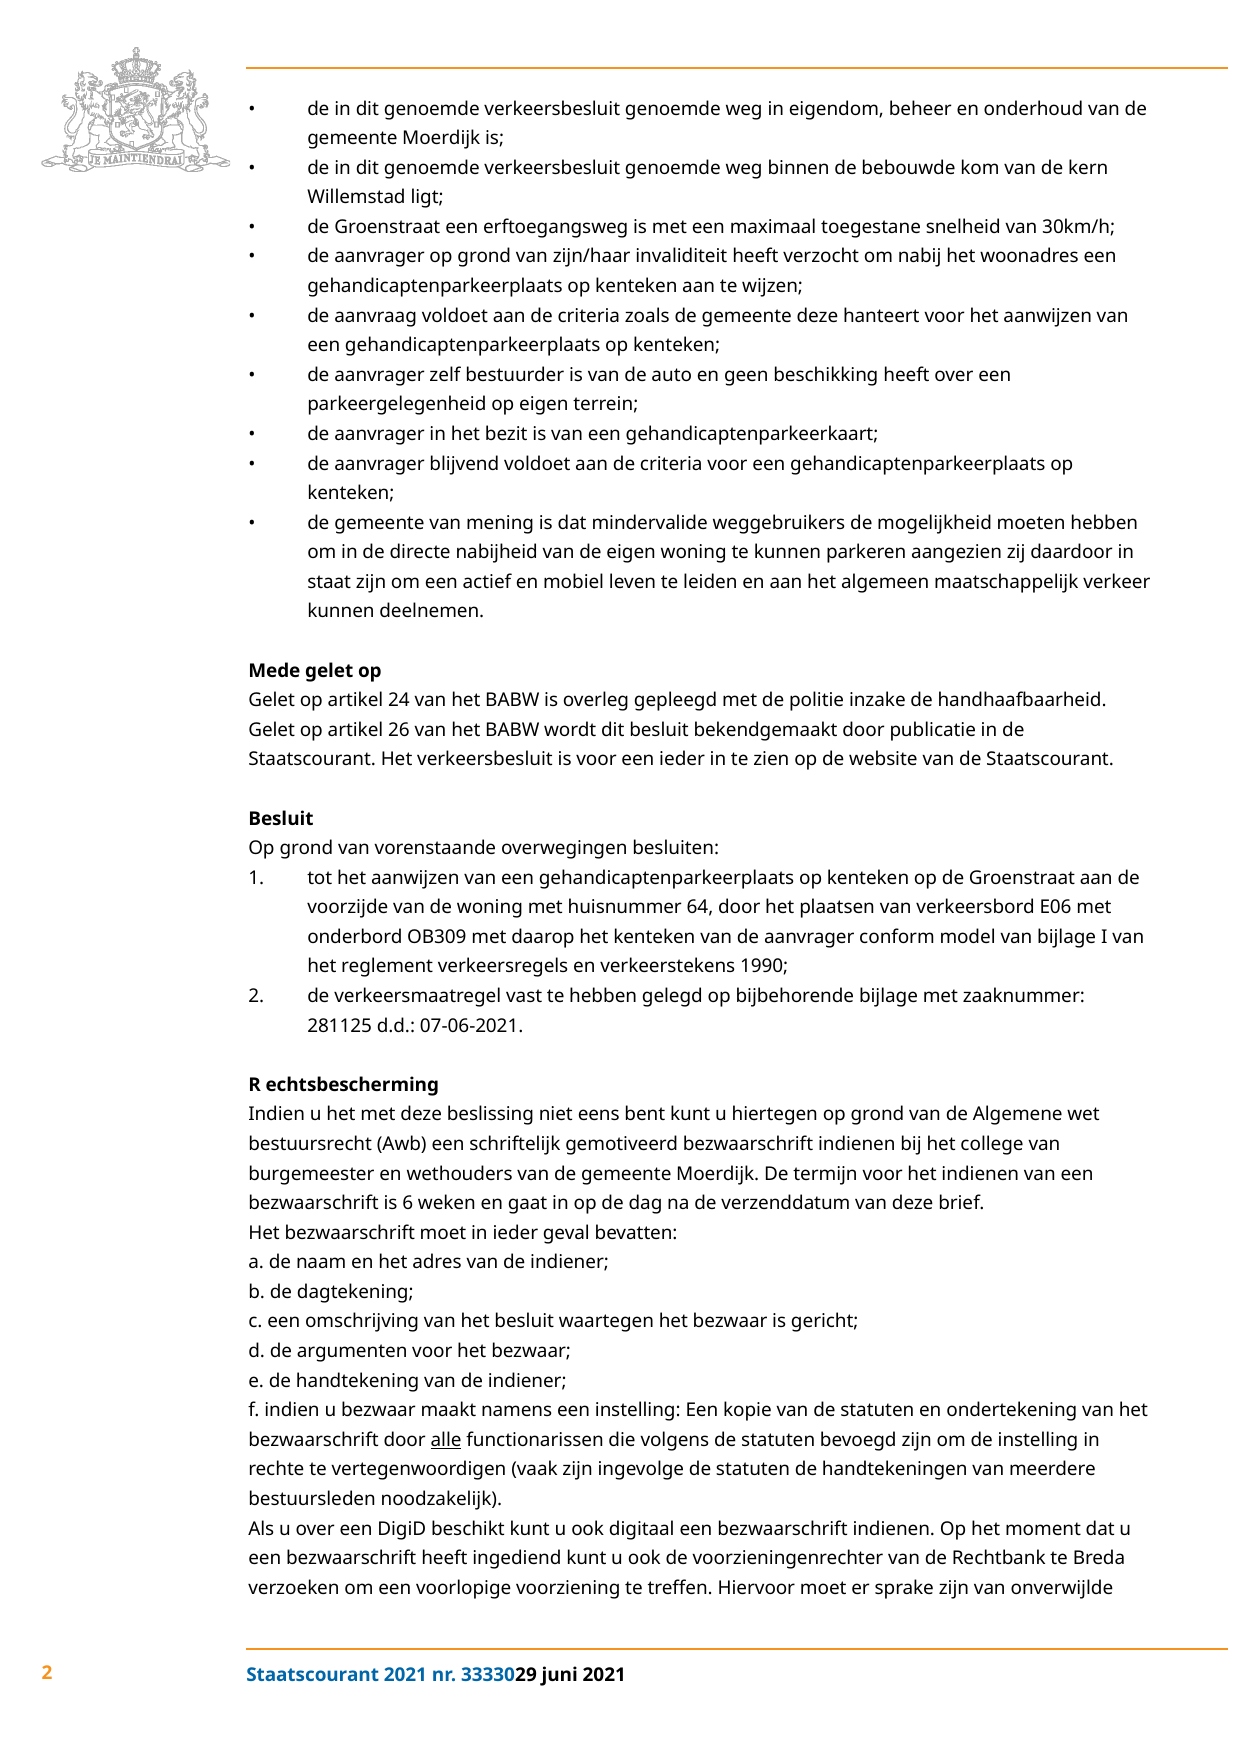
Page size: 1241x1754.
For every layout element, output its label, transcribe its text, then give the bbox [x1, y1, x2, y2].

text a. de naam en het adres van de indiener; [248, 1248, 1152, 1274]
text Het bezwaarschrift moet in ieder geval bevatten: [248, 1219, 1152, 1245]
text f. indien u bezwaar maakt namens een instelling: Een kopie van de statuten en ondertekening van het bezwaarschrift door alle functionarissen die volgens de statuten bevoegd zijn om de instelling in rechte te vertegenwoordigen (vaak zijn ingevolge de statuten de handtekeningen van meerdere bestuursleden noodzakelijk). [248, 1396, 1152, 1511]
list de in dit genoemde verkeersbesluit genoemde weg binnen de bebouwde kom van de kern Willemstad ligt; [248, 154, 1152, 209]
list de aanvrager in het bezit is van een gehandicaptenparkeerkaart; [248, 420, 1152, 446]
list de gemeente van mening is dat mindervalide weggebruikers de mogelijkheid moeten hebben om in de directe nabijheid van de eigen woning te kunnen parkeren aangezien zij daardoor in staat zijn om een actief en mobiel leven te leiden en aan het algemeen maatschappelijk verkeer kunnen deelnemen. [248, 509, 1152, 623]
text Indien u het met deze beslissing niet eens bent kunt u hiertegen op grond van de Algemene wet bestuursrecht (Awb) een schriftelijk gemotiveerd bezwaarschrift indienen bij het college van burgemeester en wethouders van de gemeente Moerdijk. De termijn voor het indienen van een bezwaarschrift is 6 weken en gaat in op de dag na de verzenddatum van deze brief. [248, 1101, 1152, 1215]
list de verkeersmaatregel vast te hebben gelegd op bijbehorende bijlage met zaaknummer: 281125 d.d.: 07-06-2021. [248, 982, 1152, 1038]
text R echtsbescherming [248, 1071, 1152, 1097]
text Als u over een DigiD beschikt kunt u ook digitaal een bezwaarschrift indienen. Op het moment dat u een bezwaarschrift heeft ingediend kunt u ook de voorzieningenrechter van de Rechtbank te Breda verzoeken om een voorlopige voorziening te treffen. Hiervoor moet er sprake zijn van onverwijlde [248, 1515, 1152, 1600]
text Gelet op artikel 24 van het BABW is overleg gepleegd met de politie inzake de handhaafbaarheid. [248, 686, 1152, 712]
list de Groenstraat een erftoegangsweg is met een maximaal toegestane snelheid van 30km/h; [248, 213, 1152, 239]
text c. een omschrijving van het besluit waartegen het bezwaar is gericht; [248, 1308, 1152, 1333]
list de aanvraag voldoet aan de criteria zoals de gemeente deze hanteert voor het aanwijzen van een gehandicaptenparkeerplaats op kenteken; [248, 302, 1152, 357]
list de in dit genoemde verkeersbesluit genoemde weg in eigendom, beheer en onderhoud van de gemeente Moerdijk is; [248, 95, 1152, 150]
list de aanvrager zelf bestuurder is van de auto en geen beschikking heeft over een parkeergelegenheid op eigen terrein; [248, 361, 1152, 416]
list de aanvrager blijvend voldoet aan de criteria voor een gehandicaptenparkeerplaats op kenteken; [248, 450, 1152, 505]
picture [41, 47, 231, 172]
text Gelet op artikel 26 van het BABW wordt dit besluit bekendgemaakt door publicatie in de Staatscourant. Het verkeersbesluit is voor een ieder in te zien op de website van de Staatscourant. [248, 716, 1152, 771]
text Mede gelet op [248, 657, 1152, 683]
list de aanvrager op grond van zijn/haar invaliditeit heeft verzocht om nabij het woonadres een gehandicaptenparkeerplaats op kenteken aan te wijzen; [248, 243, 1152, 298]
list tot het aanwijzen van een gehandicaptenparkeerplaats op kenteken op de Groenstraat aan de voorzijde van de woning met huisnummer 64, door het plaatsen van verkeersbord E06 met onderbord OB309 met daarop het kenteken van de aanvrager conform model van bijlage I van het reglement verkeersregels en verkeerstekens 1990; [248, 864, 1152, 978]
text d. de argumenten voor het bezwaar; [248, 1337, 1152, 1363]
text e. de handtekening van de indiener; [248, 1367, 1152, 1393]
text Besluit [248, 805, 1152, 831]
text b. de dagtekening; [248, 1278, 1152, 1304]
text Op grond van vorenstaande overwegingen besluiten: [248, 834, 1152, 860]
